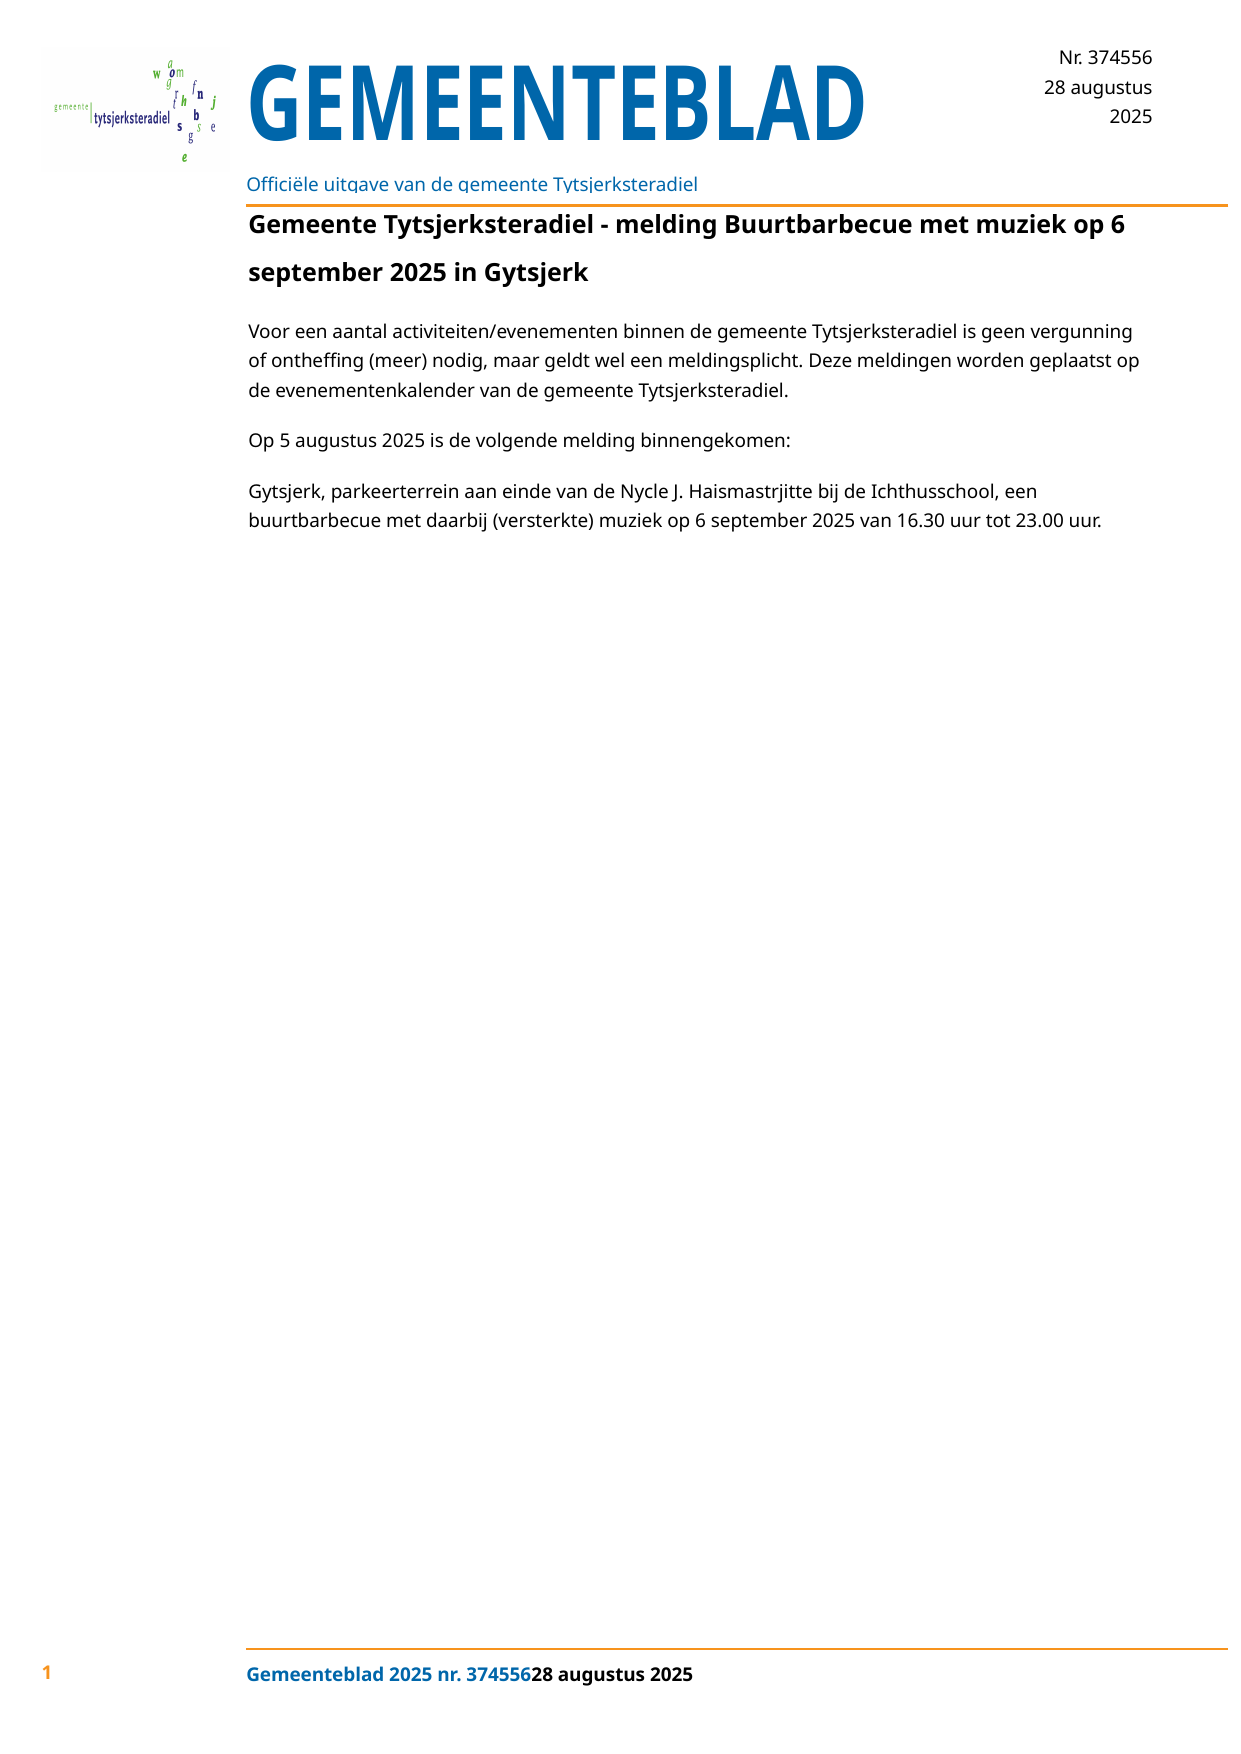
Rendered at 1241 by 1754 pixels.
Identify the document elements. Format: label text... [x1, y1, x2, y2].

text Op 5 augustus 2025 is de volgende melding binnengekomen: [248, 427, 1152, 453]
text Gemeente Tytsjerksteradiel - melding Buurtbarbecue met muziek op 6 september 2025 in Gytsjerk [248, 207, 1152, 288]
picture [41, 47, 231, 172]
text Gytsjerk, parkeerterrein aan einde van de Nycle J. Haismastrjitte bij de Ichthusschool, een buurtbarbecue met daarbij (versterkte) muziek op 6 september 2025 van 16.30 uur tot 23.00 uur. [248, 478, 1152, 533]
text Voor een aantal activiteiten/evenementen binnen de gemeente Tytsjerksteradiel is geen vergunning of ontheffing (meer) nodig, maar geldt wel een meldingsplicht. Deze meldingen worden geplaatst op de evenementenkalender van de gemeente Tytsjerksteradiel. [248, 318, 1152, 403]
